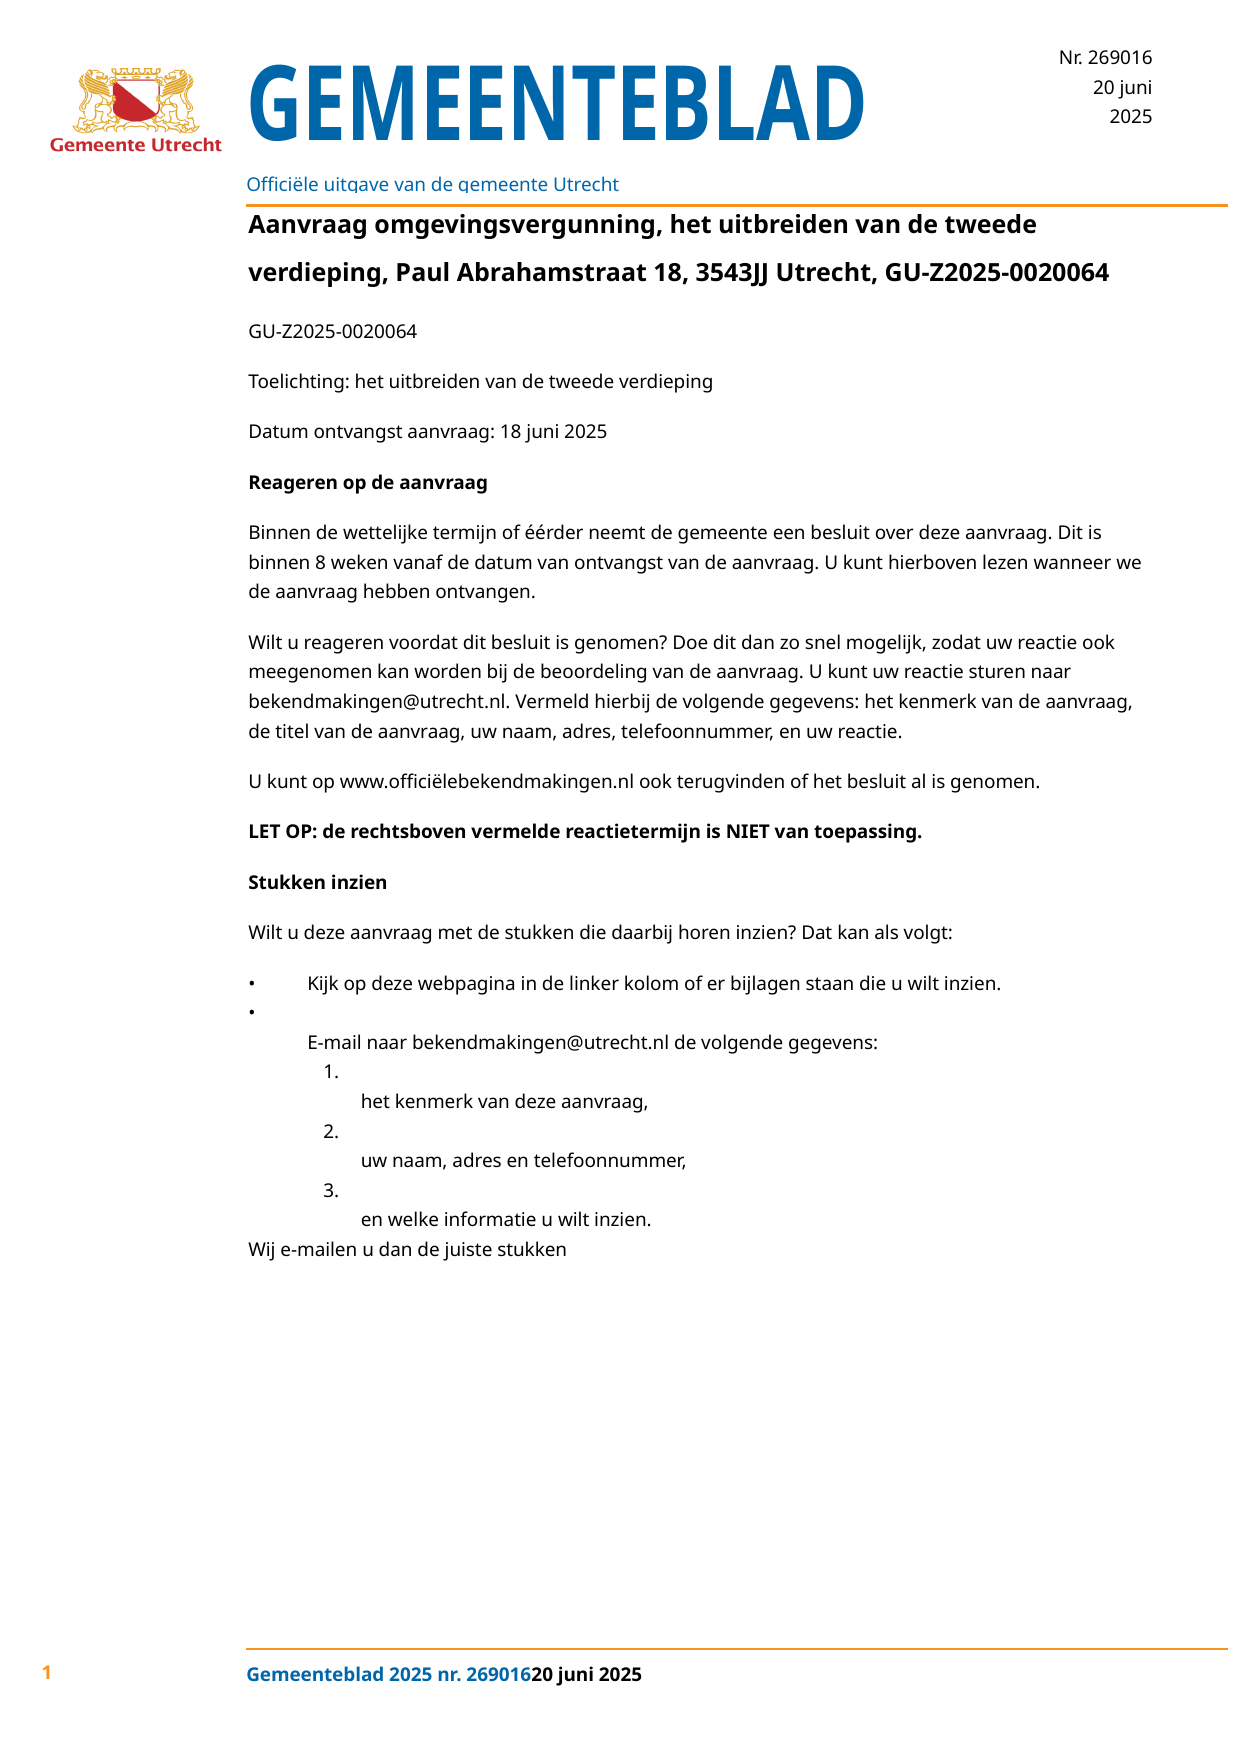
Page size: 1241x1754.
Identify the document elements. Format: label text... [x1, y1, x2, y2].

list uw naam, adres en telefoonnummer, [323, 1147, 1152, 1173]
text Wij e-mailen u dan de juiste stukken [248, 1236, 1152, 1262]
text Wilt u reageren voordat dit besluit is genomen? Doe dit dan zo snel mogelijk, zodat uw reactie ook meegenomen kan worden bij de beoordeling van de aanvraag. U kunt uw reactie sturen naar bekendmakingen@utrecht.nl. Vermeld hierbij de volgende gegevens: het kenmerk van de aanvraag, de titel van de aanvraag, uw naam, adres, telefoonnummer, en uw reactie. [248, 629, 1152, 744]
text Stukken inzien [248, 869, 1152, 895]
text Datum ontvangst aanvraag: 18 juni 2025 [248, 419, 1152, 444]
text Wilt u deze aanvraag met de stukken die daarbij horen inzien? Dat kan als volgt: [248, 919, 1152, 945]
text LET OP: de rechtsboven vermelde reactietermijn is NIET van toepassing. [248, 819, 1152, 844]
picture [41, 47, 231, 172]
text Aanvraag omgevingsvergunning, het uitbreiden van de tweede verdieping, Paul Abrahamstraat 18, 3543JJ Utrecht, GU-Z2025-0020064 [248, 207, 1152, 288]
text GU-Z2025-0020064 [248, 318, 1152, 344]
list en welke informatie u wilt inzien. [323, 1207, 1152, 1232]
text Toelichting: het uitbreiden van de tweede verdieping [248, 368, 1152, 394]
list E-mail naar bekendmakingen@utrecht.nl de volgende gegevens: [248, 1029, 1152, 1055]
text Binnen de wettelijke termijn of éérder neemt de gemeente een besluit over deze aanvraag. Dit is binnen 8 weken vanaf de datum van ontvangst van de aanvraag. U kunt hierboven lezen wanneer we de aanvraag hebben ontvangen. [248, 519, 1152, 604]
list het kenmerk van deze aanvraag, [323, 1088, 1152, 1114]
text Reageren op de aanvraag [248, 469, 1152, 495]
text U kunt op www.officiëlebekendmakingen.nl ook terugvinden of het besluit al is genomen. [248, 768, 1152, 794]
list Kijk op deze webpagina in de linker kolom of er bijlagen staan die u wilt inzien. [248, 970, 1152, 996]
